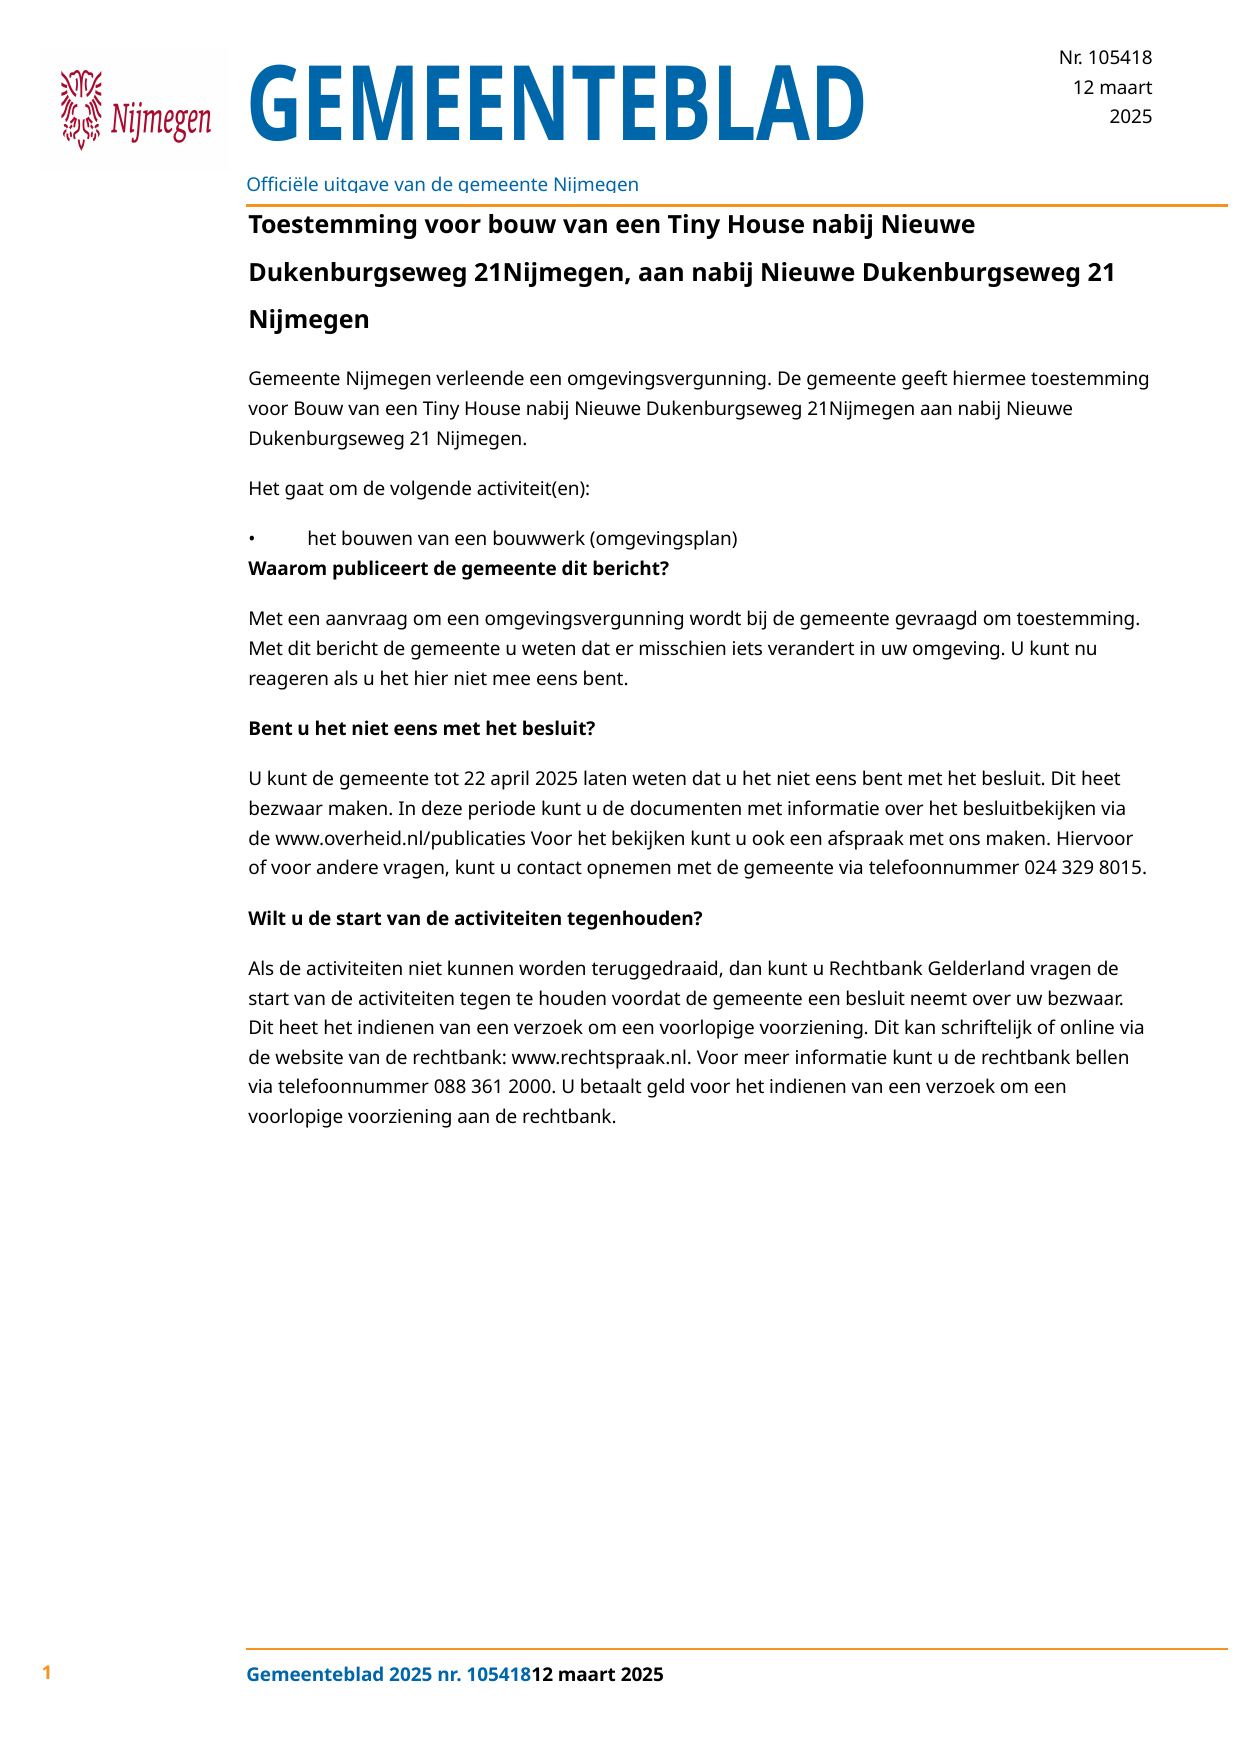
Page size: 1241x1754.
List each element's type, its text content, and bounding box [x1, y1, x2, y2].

text Toestemming voor bouw van een Tiny House nabij Nieuwe Dukenburgseweg 21Nijmegen, aan nabij Nieuwe Dukenburgseweg 21 Nijmegen [248, 207, 1152, 336]
text Waarom publiceert de gemeente dit bericht? [248, 555, 1152, 581]
list het bouwen van een bouwwerk (omgevingsplan) [248, 526, 1152, 551]
text Bent u het niet eens met het besluit? [248, 715, 1152, 741]
text Gemeente Nijmegen verleende een omgevingsvergunning. De gemeente geeft hiermee toestemming voor Bouw van een Tiny House nabij Nieuwe Dukenburgseweg 21Nijmegen aan nabij Nieuwe Dukenburgseweg 21 Nijmegen. [248, 366, 1152, 450]
text Wilt u de start van de activiteiten tegenhouden? [248, 905, 1152, 930]
picture [41, 47, 231, 172]
text Met een aanvraag om een omgevingsvergunning wordt bij de gemeente gevraagd om toestemming. Met dit bericht de gemeente u weten dat er misschien iets verandert in uw omgeving. U kunt nu reageren als u het hier niet mee eens bent. [248, 606, 1152, 690]
text U kunt de gemeente tot 22 april 2025 laten weten dat u het niet eens bent met het besluit. Dit heet bezwaar maken. In deze periode kunt u de documenten met informatie over het besluitbekijken via de www.overheid.nl/publicaties Voor het bekijken kunt u ook een afspraak met ons maken. Hiervoor of voor andere vragen, kunt u contact opnemen met de gemeente via telefoonnummer 024 329 8015. [248, 766, 1152, 880]
text Als de activiteiten niet kunnen worden teruggedraaid, dan kunt u Rechtbank Gelderland vragen de start van de activiteiten tegen te houden voordat de gemeente een besluit neemt over uw bezwaar. Dit heet het indienen van een verzoek om een voorlopige voorziening. Dit kan schriftelijk of online via de website van de rechtbank: www.rechtspraak.nl. Voor meer informatie kunt u de rechtbank bellen via telefoonnummer 088 361 2000. U betaalt geld voor het indienen van een verzoek om een voorlopige voorziening aan de rechtbank. [248, 955, 1152, 1129]
text Het gaat om de volgende activiteit(en): [248, 475, 1152, 501]
